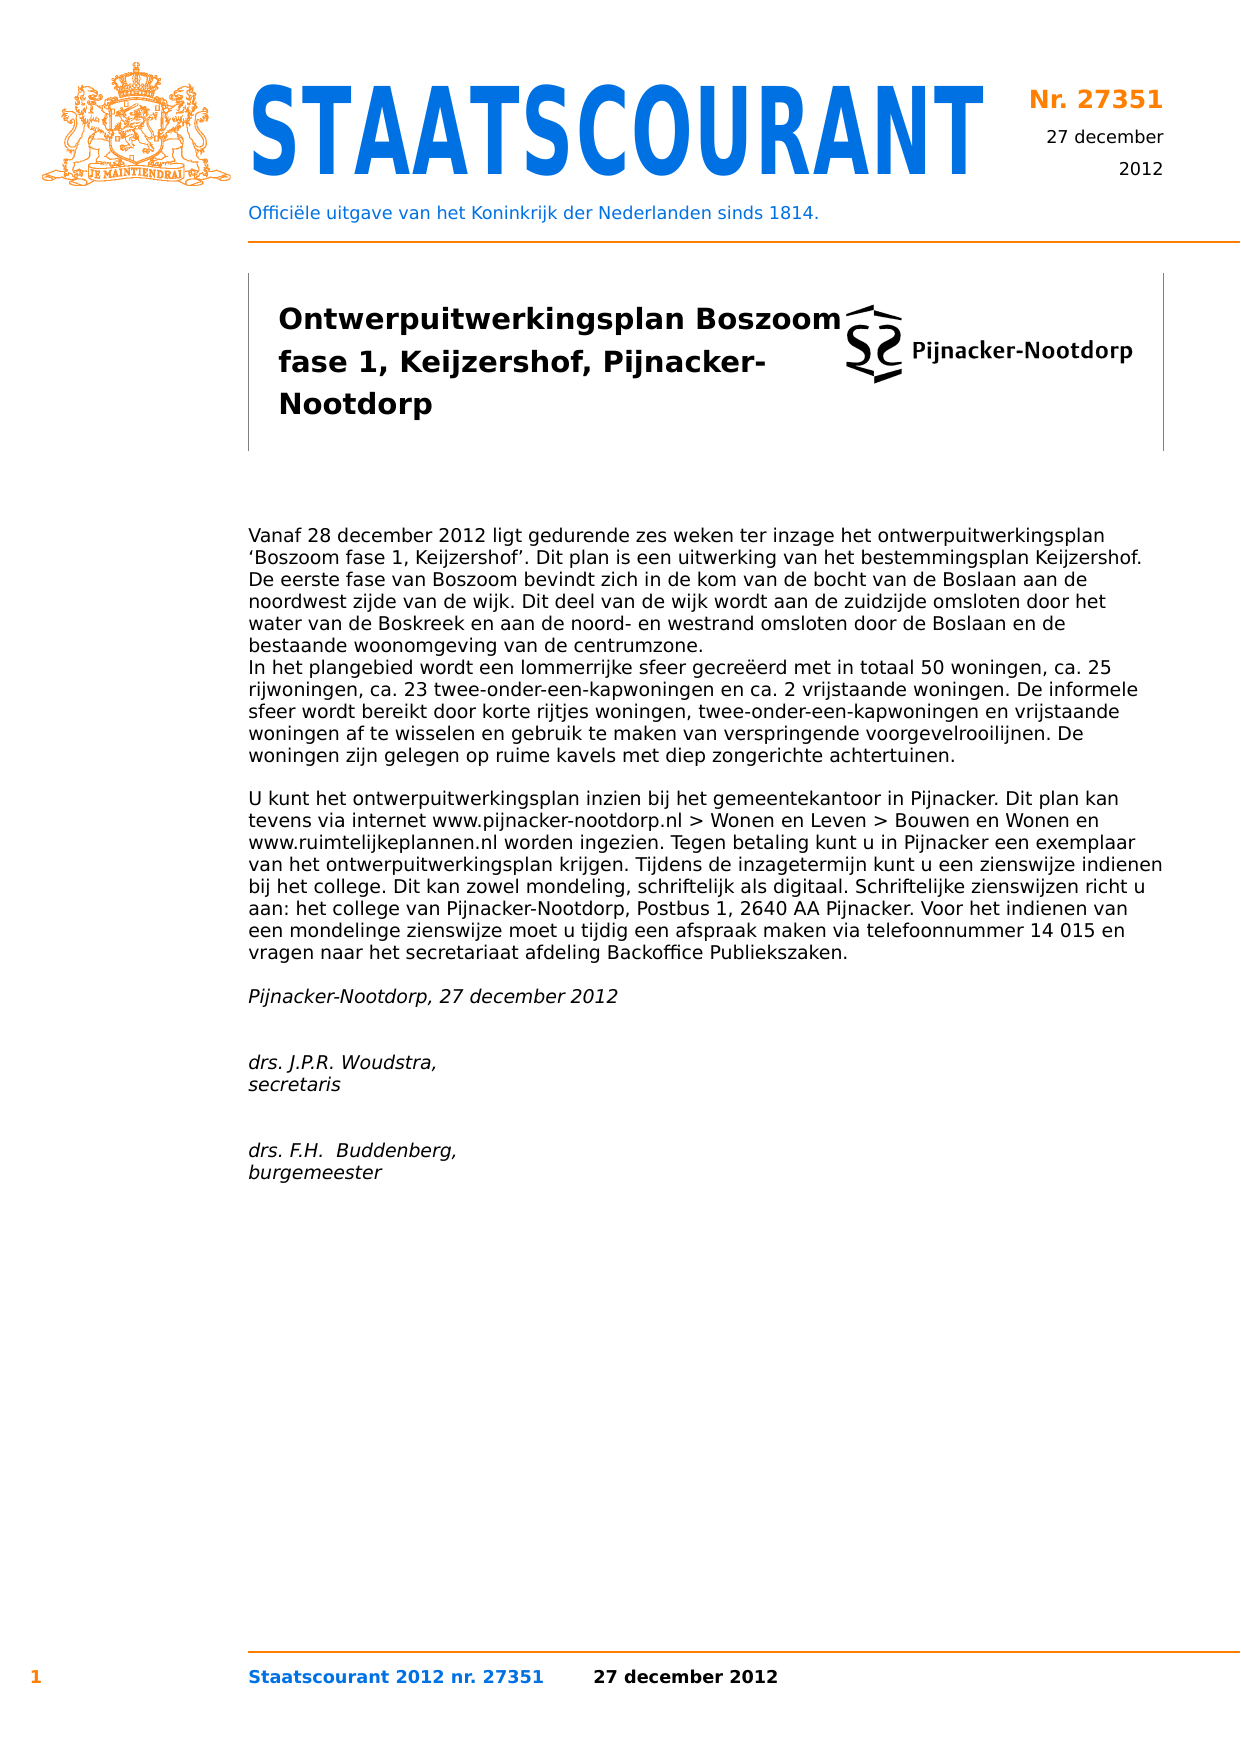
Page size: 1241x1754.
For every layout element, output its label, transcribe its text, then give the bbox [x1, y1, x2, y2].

text drs. F.H. Buddenberg, burgemeester [248, 1118, 1163, 1184]
text drs. J.P.R. Woudstra, secretaris [248, 1030, 1163, 1096]
text De eerste fase van Boszoom bevindt zich in de kom van de bocht van de Boslaan aan de noordwest zijde van de wijk. Dit deel van de wijk wordt aan de zuidzijde omsloten door het water van de Boskreek en aan de noord- en westrand omsloten door de Boslaan en de bestaande woonomgeving van de centrumzone. [248, 569, 1163, 657]
text Vanaf 28 december 2012 ligt gedurende zes weken ter inzage het ontwerpuitwerkingsplan ‘Boszoom fase 1, Keijzershof’. Dit plan is een uitwerking van het bestemmingsplan Keijzershof. [248, 525, 1163, 569]
picture [844, 302, 1134, 386]
text Pijnacker-Nootdorp, 27 december 2012 [248, 986, 1163, 1008]
table_cell Officiële uitgave van het Koninkrijk der Nederlanden sinds 1814. [248, 203, 1240, 241]
text In het plangebied wordt een lommerrijke sfeer gecreëerd met in totaal 50 woningen, ca. 25 rijwoningen, ca. 23 twee-onder-een-kapwoningen en ca. 2 vrijstaande woningen. De informele sfeer wordt bereikt door korte rijtjes woningen, twee-onder-een-kapwoningen en vrijstaande woningen af te wisselen en gebruik te maken van verspringende voorgevelrooilijnen. De woningen zijn gelegen op ruime kavels met diep zongerichte achtertuinen. [248, 657, 1163, 766]
text U kunt het ontwerpuitwerkingsplan inzien bij het gemeentekantoor in Pijnacker. Dit plan kan tevens via internet www.pijnacker-nootdorp.nl > Wonen en Leven > Bouwen en Wonen en www.ruimtelijkeplannen.nl worden ingezien. Tegen betaling kunt u in Pijnacker een exemplaar van het ontwerpuitwerkingsplan krijgen. Tijdens de inzagetermijn kunt u een zienswijze indienen bij het college. Dit kan zowel mondeling, schriftelijk als digitaal. Schriftelijke zienswijzen richt u aan: het college van Pijnacker-Nootdorp, Postbus 1, 2640 AA Pijnacker. Voor het indienen van een mondelinge zienswijze moet u tijdig een afspraak maken via telefoonnummer 14 015 en vragen naar het secretariaat afdeling Backoffice Publiekszaken. [248, 788, 1163, 964]
table_header STAATSCOURANT [248, 62, 998, 203]
subtitle Ontwerpuitwerkingsplan Boszoom fase 1, Keijzershof, Pijnacker-Nootdorp [249, 273, 1163, 451]
table_header [25, 62, 248, 241]
table_cell 27 december [998, 121, 1240, 153]
table_cell 2012 [998, 153, 1240, 203]
picture [41, 62, 231, 186]
table_header Nr. 27351 [998, 62, 1240, 121]
